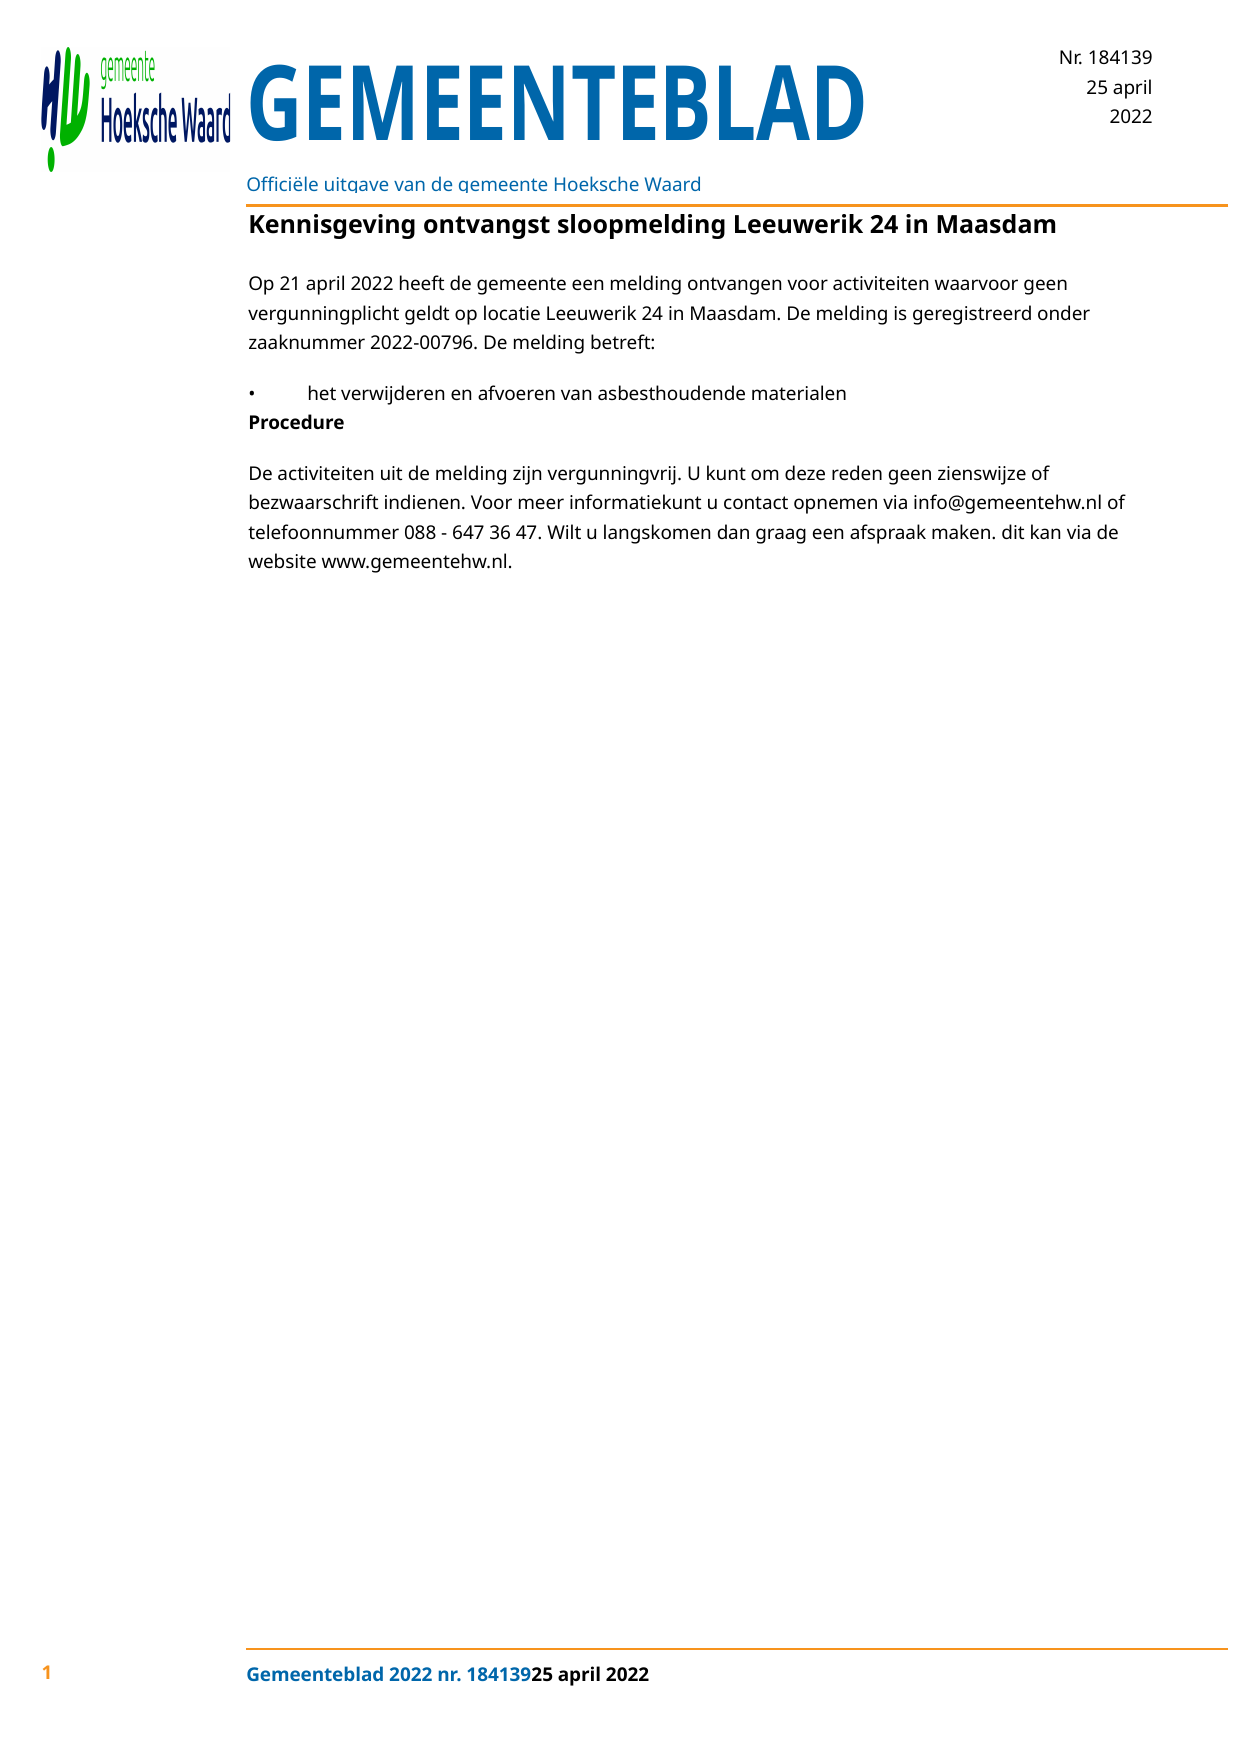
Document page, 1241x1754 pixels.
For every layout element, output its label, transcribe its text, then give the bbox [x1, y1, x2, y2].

text De activiteiten uit de melding zijn vergunningvrij. U kunt om deze reden geen zienswijze of bezwaarschrift indienen. Voor meer informatiekunt u contact opnemen via info@gemeentehw.nl of telefoonnummer 088 - 647 36 47. Wilt u langskomen dan graag een afspraak maken. dit kan via de website www.gemeentehw.nl. [248, 460, 1152, 574]
list het verwijderen en afvoeren van asbesthoudende materialen [248, 380, 1152, 406]
text Kennisgeving ontvangst sloopmelding Leeuwerik 24 in Maasdam [248, 207, 1152, 241]
text Op 21 april 2022 heeft de gemeente een melding ontvangen voor activiteiten waarvoor geen vergunningplicht geldt op locatie Leeuwerik 24 in Maasdam. De melding is geregistreerd onder zaaknummer 2022-00796. De melding betreft: [248, 270, 1152, 355]
text Procedure [248, 409, 1152, 435]
picture [41, 47, 231, 172]
